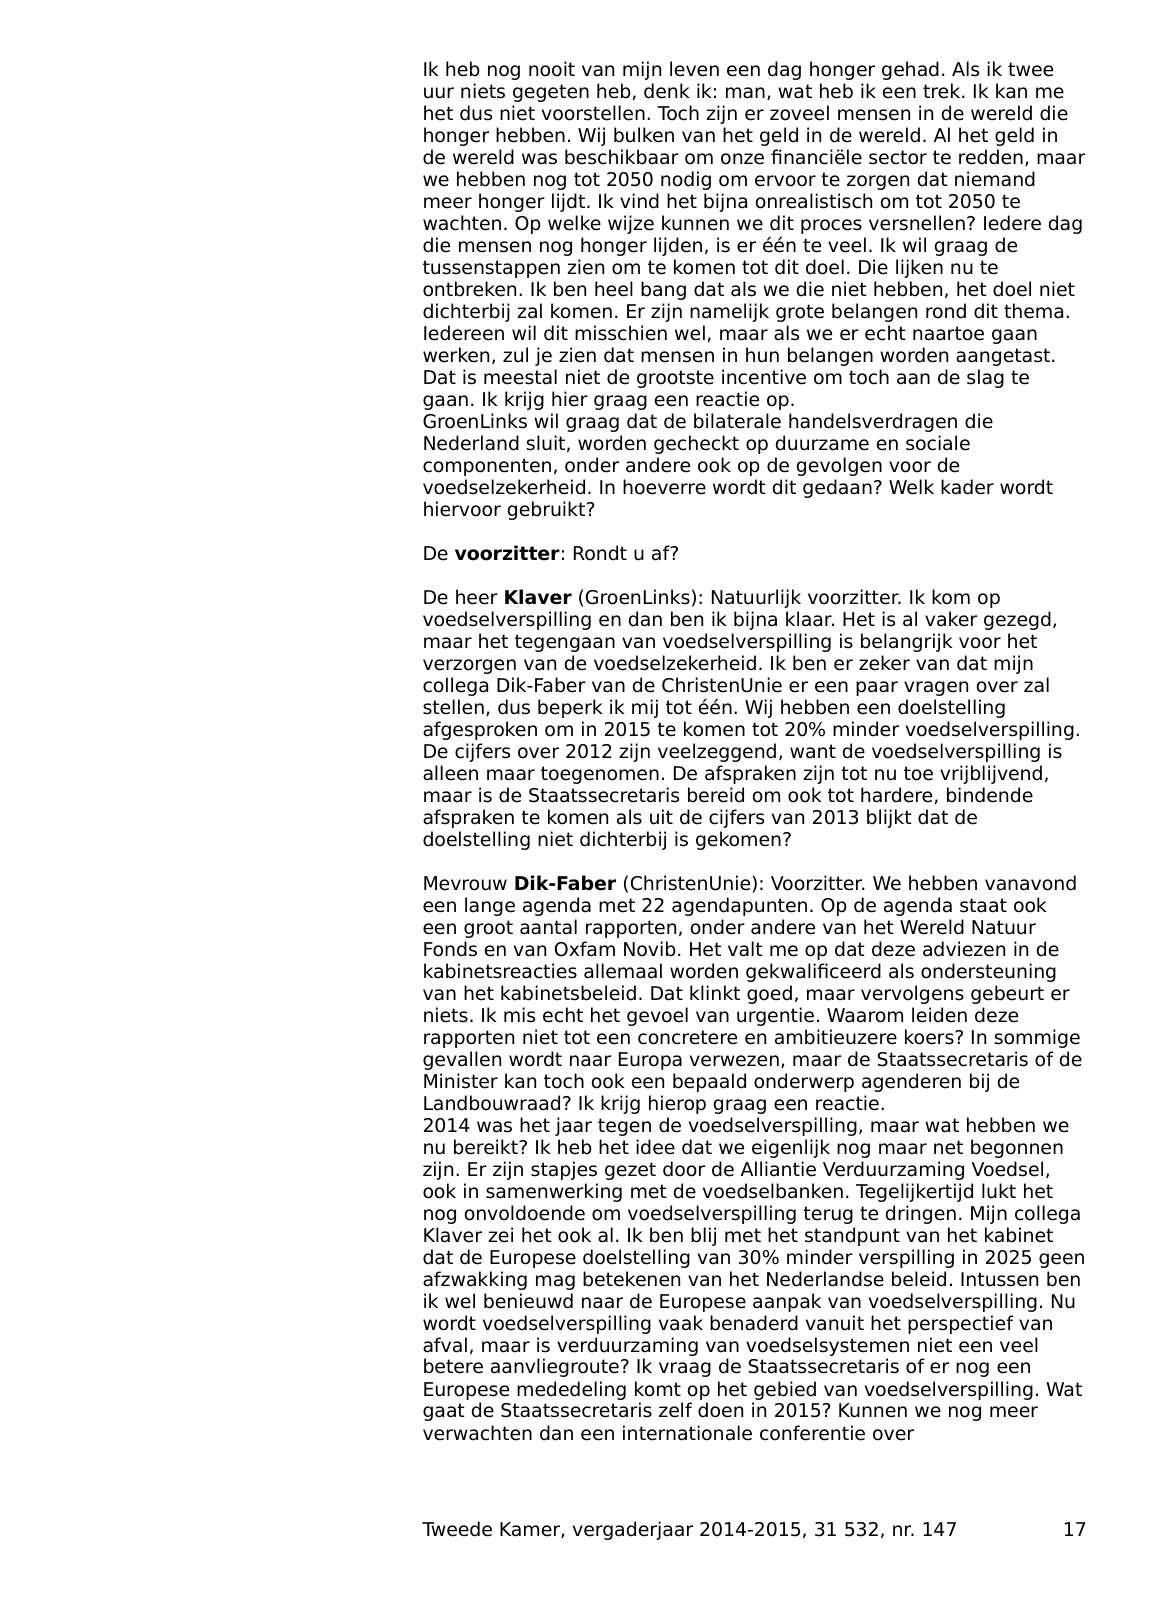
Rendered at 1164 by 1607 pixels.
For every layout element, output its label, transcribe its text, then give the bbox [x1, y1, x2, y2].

text De voorzitter: Rondt u af? [422, 543, 1087, 565]
text GroenLinks wil graag dat de bilaterale handelsverdragen die Nederland sluit, worden gecheckt op duurzame en sociale componenten, onder andere ook op de gevolgen voor de voedselzekerheid. In hoeverre wordt dit gedaan? Welk kader wordt hiervoor gebruikt? [422, 411, 1087, 521]
text 2014 was het jaar tegen de voedselverspilling, maar wat hebben we nu bereikt? Ik heb het idee dat we eigenlijk nog maar net begonnen zijn. Er zijn stapjes gezet door de Alliantie Verduurzaming Voedsel, ook in samenwerking met de voedselbanken. Tegelijkertijd lukt het nog onvoldoende om voedselverspilling terug te dringen. Mijn collega Klaver zei het ook al. Ik ben blij met het standpunt van het kabinet dat de Europese doelstelling van 30% minder verspilling in 2025 geen afzwakking mag betekenen van het Nederlandse beleid. Intussen ben ik wel benieuwd naar de Europese aanpak van voedselverspilling. Nu wordt voedselverspilling vaak benaderd vanuit het perspectief van afval, maar is verduurzaming van voedselsystemen niet een veel betere aanvliegroute? Ik vraag de Staatssecretaris of er nog een Europese mededeling komt op het gebied van voedselverspilling. Wat gaat de Staatssecretaris zelf doen in 2015? Kunnen we nog meer verwachten dan een internationale conferentie over [422, 1115, 1087, 1444]
text De heer Klaver (GroenLinks): Natuurlijk voorzitter. Ik kom op voedselverspilling en dan ben ik bijna klaar. Het is al vaker gezegd, maar het tegengaan van voedselverspilling is belangrijk voor het verzorgen van de voedselzekerheid. Ik ben er zeker van dat mijn collega Dik-Faber van de ChristenUnie er een paar vragen over zal stellen, dus beperk ik mij tot één. Wij hebben een doelstelling afgesproken om in 2015 te komen tot 20% minder voedselverspilling. De cijfers over 2012 zijn veelzeggend, want de voedselverspilling is alleen maar toegenomen. De afspraken zijn tot nu toe vrijblijvend, maar is de Staatssecretaris bereid om ook tot hardere, bindende afspraken te komen als uit de cijfers van 2013 blijkt dat de doelstelling niet dichterbij is gekomen? [422, 587, 1087, 851]
text Mevrouw Dik-Faber (ChristenUnie): Voorzitter. We hebben vanavond een lange agenda met 22 agendapunten. Op de agenda staat ook een groot aantal rapporten, onder andere van het Wereld Natuur Fonds en van Oxfam Novib. Het valt me op dat deze adviezen in de kabinetsreacties allemaal worden gekwalificeerd als ondersteuning van het kabinetsbeleid. Dat klinkt goed, maar vervolgens gebeurt er niets. Ik mis echt het gevoel van urgentie. Waarom leiden deze rapporten niet tot een concretere en ambitieuzere koers? In sommige gevallen wordt naar Europa verwezen, maar de Staatssecretaris of de Minister kan toch ook een bepaald onderwerp agenderen bij de Landbouwraad? Ik krijg hierop graag een reactie. [422, 873, 1087, 1115]
text Ik heb nog nooit van mijn leven een dag honger gehad. Als ik twee uur niets gegeten heb, denk ik: man, wat heb ik een trek. Ik kan me het dus niet voorstellen. Toch zijn er zoveel mensen in de wereld die honger hebben. Wij bulken van het geld in de wereld. Al het geld in de wereld was beschikbaar om onze financiële sector te redden, maar we hebben nog tot 2050 nodig om ervoor te zorgen dat niemand meer honger lijdt. Ik vind het bijna onrealistisch om tot 2050 te wachten. Op welke wijze kunnen we dit proces versnellen? Iedere dag die mensen nog honger lijden, is er één te veel. Ik wil graag de tussenstappen zien om te komen tot dit doel. Die lijken nu te ontbreken. Ik ben heel bang dat als we die niet hebben, het doel niet dichterbij zal komen. Er zijn namelijk grote belangen rond dit thema. Iedereen wil dit misschien wel, maar als we er echt naartoe gaan werken, zul je zien dat mensen in hun belangen worden aangetast. Dat is meestal niet de grootste incentive om toch aan de slag te gaan. Ik krijg hier graag een reactie op. [422, 59, 1087, 411]
